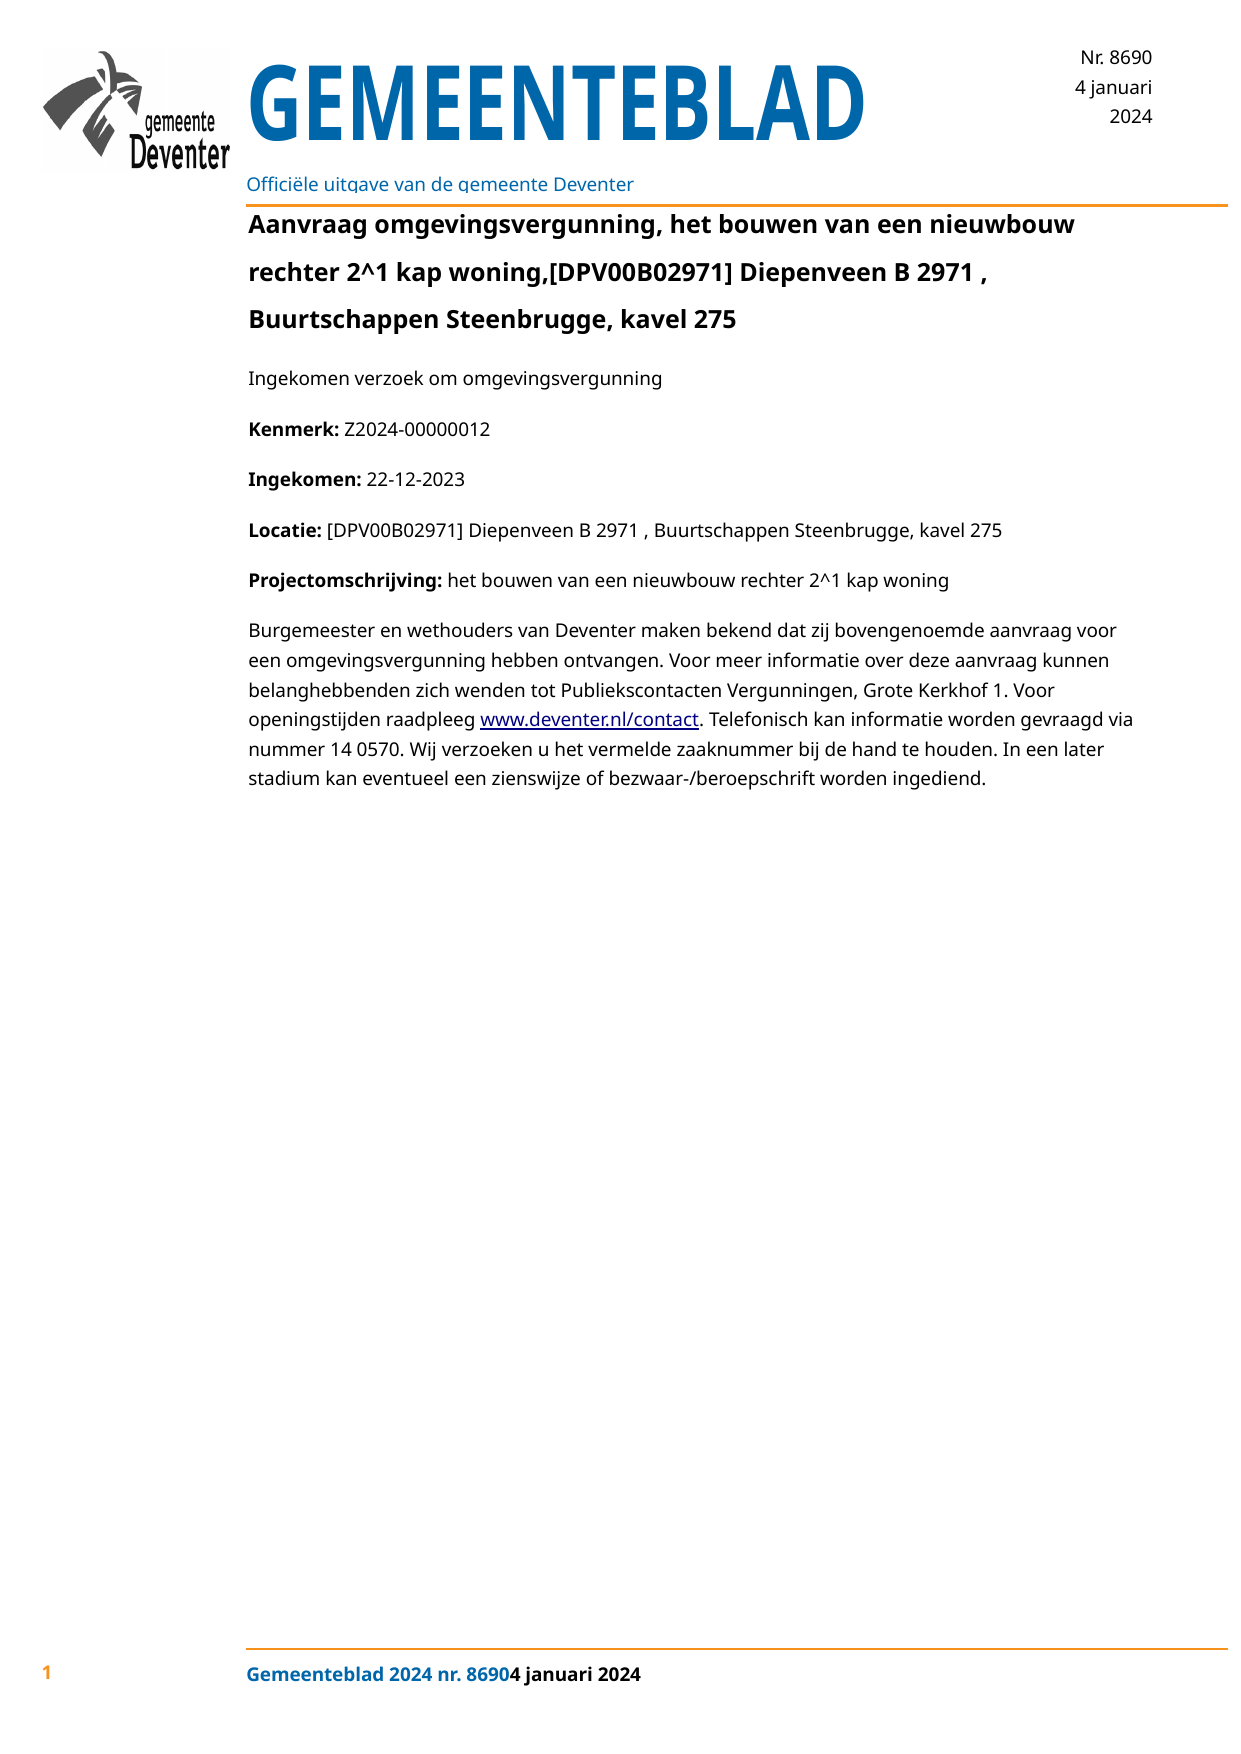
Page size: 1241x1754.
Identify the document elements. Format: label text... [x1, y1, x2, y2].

text Aanvraag omgevingsvergunning, het bouwen van een nieuwbouw rechter 2^1 kap woning,[DPV00B02971] Diepenveen B 2971 , Buurtschappen Steenbrugge, kavel 275 [248, 207, 1152, 336]
text Burgemeester en wethouders van Deventer maken bekend dat zij bovengenoemde aanvraag voor een omgevingsvergunning hebben ontvangen. Voor meer informatie over deze aanvraag kunnen belanghebbenden zich wenden tot Publiekscontacten Vergunningen, Grote Kerkhof 1. Voor openingstijden raadpleeg www.deventer.nl/contact. Telefonisch kan informatie worden gevraagd via nummer 14 0570. Wij verzoeken u het vermelde zaaknummer bij de hand te houden. In een later stadium kan eventueel een zienswijze of bezwaar-/beroepschrift worden ingediend. [248, 618, 1152, 791]
picture [41, 47, 231, 172]
text Kenmerk: Z2024-00000012 [248, 416, 1152, 442]
text Projectomschrijving: het bouwen van een nieuwbouw rechter 2^1 kap woning [248, 567, 1152, 593]
text Ingekomen verzoek om omgevingsvergunning [248, 366, 1152, 391]
text Ingekomen: 22-12-2023 [248, 466, 1152, 492]
text Locatie: [DPV00B02971] Diepenveen B 2971 , Buurtschappen Steenbrugge, kavel 275 [248, 517, 1152, 542]
